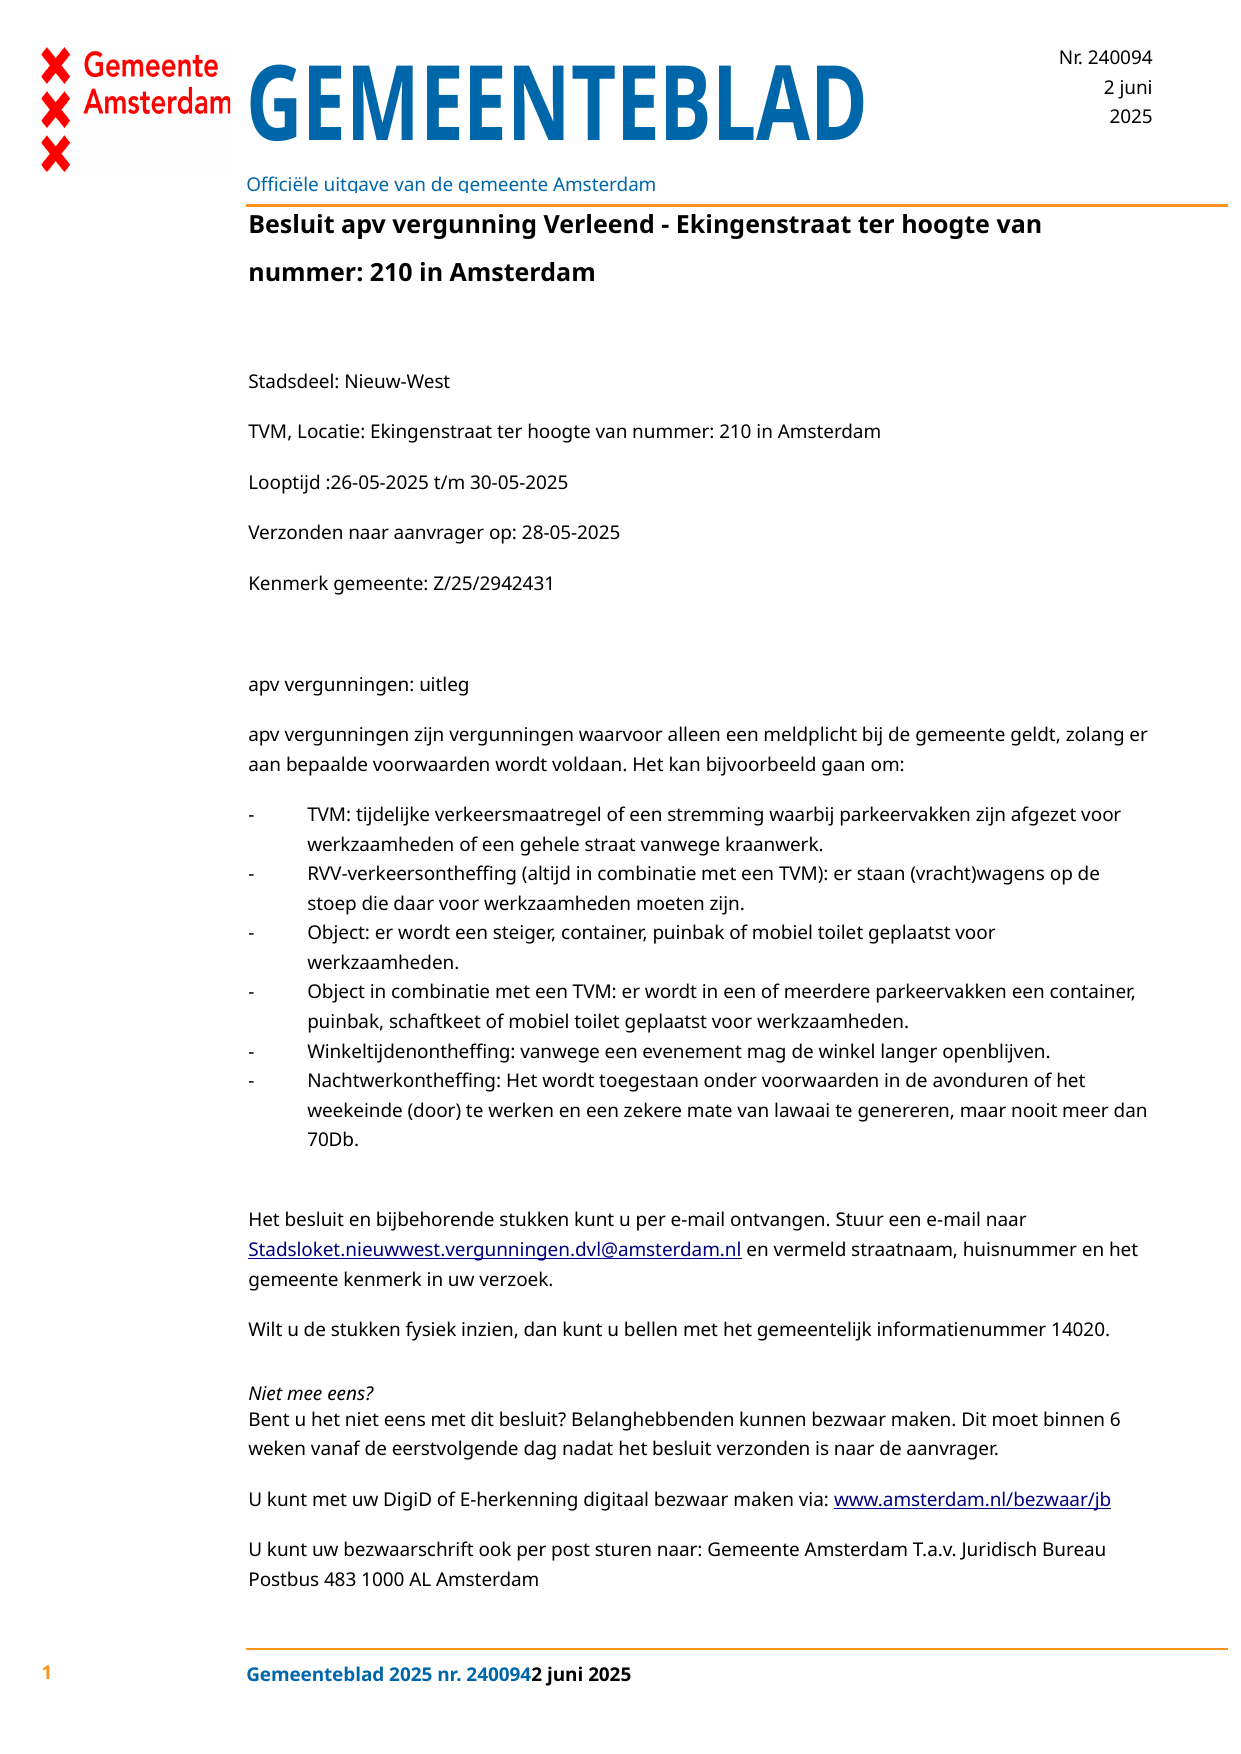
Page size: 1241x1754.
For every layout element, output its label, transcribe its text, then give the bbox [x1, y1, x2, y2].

text Stadsdeel: Nieuw-West [248, 368, 1152, 394]
list RVV-verkeersontheffing (altijd in combinatie met een TVM): er staan (vracht)wagens op de stoep die daar voor werkzaamheden moeten zijn. [248, 860, 1152, 916]
text Het besluit en bijbehorende stukken kunt u per e-mail ontvangen. Stuur een e-mail naar Stadsloket.nieuwwest.vergunningen.dvl@amsterdam.nl en vermeld straatnaam, huisnummer en het gemeente kenmerk in uw verzoek. [248, 1207, 1152, 1292]
text Bent u het niet eens met dit besluit? Belanghebbenden kunnen bezwaar maken. Dit moet binnen 6 weken vanaf de eerstvolgende dag nadat het besluit verzonden is naar de aanvrager. [248, 1406, 1152, 1461]
text Verzonden naar aanvrager op: 28-05-2025 [248, 519, 1152, 545]
list TVM: tijdelijke verkeersmaatregel of een stremming waarbij parkeervakken zijn afgezet voor werkzaamheden of een gehele straat vanwege kraanwerk. [248, 801, 1152, 857]
list Object: er wordt een steiger, container, puinbak of mobiel toilet geplaatst voor werkzaamheden. [248, 919, 1152, 975]
text apv vergunningen: uitleg [248, 671, 1152, 697]
text Wilt u de stukken fysiek inzien, dan kunt u bellen met het gemeentelijk informatienummer 14020. [248, 1316, 1152, 1342]
list Winkeltijdenontheffing: vanwege een evenement mag de winkel langer openblijven. [248, 1038, 1152, 1064]
text Kenmerk gemeente: Z/25/2942431 [248, 570, 1152, 596]
text U kunt uw bezwaarschrift ook per post sturen naar: Gemeente Amsterdam T.a.v. Juridisch Bureau Postbus 483 1000 AL Amsterdam [248, 1536, 1152, 1592]
list Object in combinatie met een TVM: er wordt in een of meerdere parkeervakken een container, puinbak, schaftkeet of mobiel toilet geplaatst voor werkzaamheden. [248, 979, 1152, 1034]
text U kunt met uw DigiD of E-herkenning digitaal bezwaar maken via: www.amsterdam.nl/bezwaar/jb [248, 1486, 1152, 1512]
list Nachtwerkontheffing: Het wordt toegestaan onder voorwaarden in de avonduren of het weekeinde (door) te werken en een zekere mate van lawaai te genereren, maar nooit meer dan 70Db. [248, 1067, 1152, 1152]
picture [41, 47, 231, 172]
text Niet mee eens? [248, 1380, 1152, 1406]
text Besluit apv vergunning Verleend - Ekingenstraat ter hoogte van nummer: 210 in Amsterdam [248, 207, 1152, 288]
text apv vergunningen zijn vergunningen waarvoor alleen een meldplicht bij de gemeente geldt, zolang er aan bepaalde voorwaarden wordt voldaan. Het kan bijvoorbeeld gaan om: [248, 721, 1152, 777]
text TVM, Locatie: Ekingenstraat ter hoogte van nummer: 210 in Amsterdam [248, 419, 1152, 444]
text Looptijd :26-05-2025 t/m 30-05-2025 [248, 469, 1152, 495]
